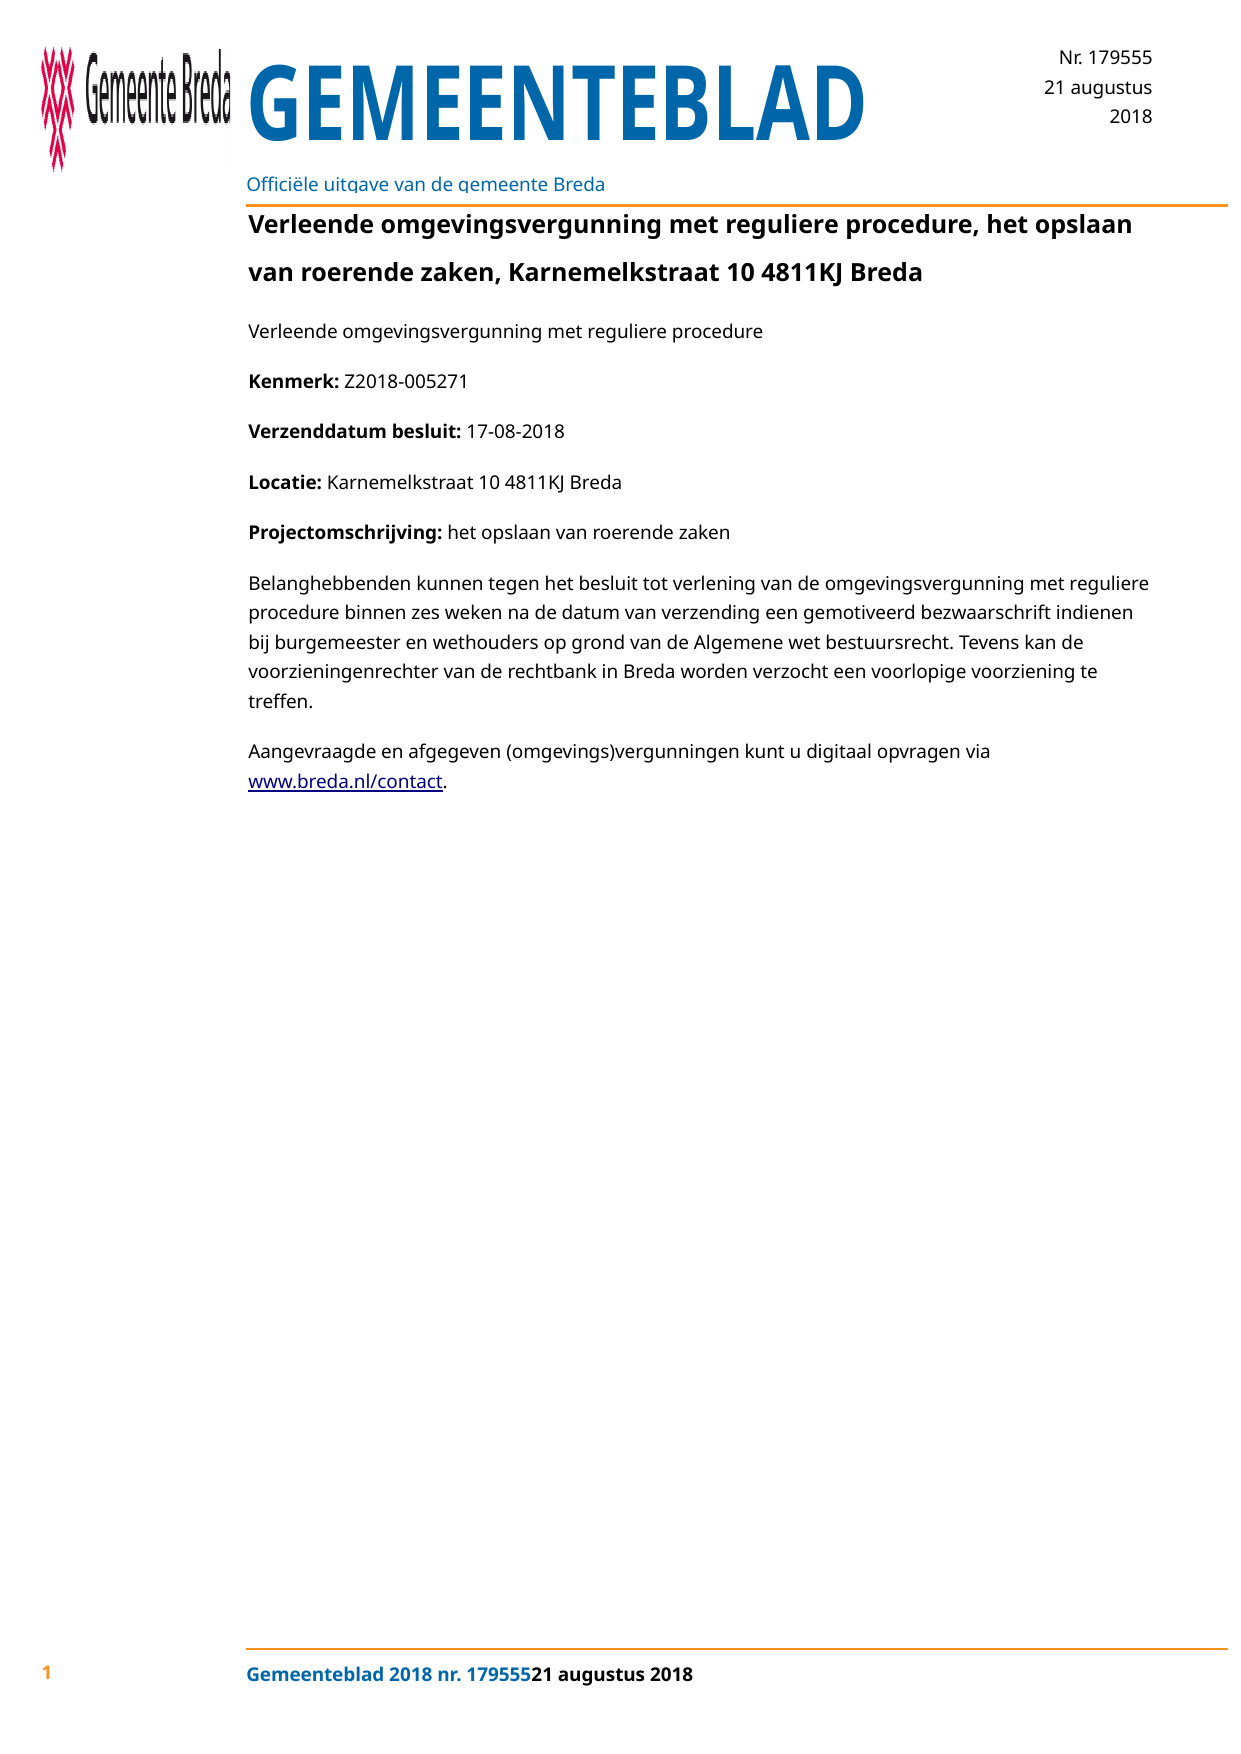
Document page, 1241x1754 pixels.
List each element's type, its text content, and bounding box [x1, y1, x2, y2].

text Aangevraagde en afgegeven (omgevings)vergunningen kunt u digitaal opvragen via www.breda.nl/contact. [248, 739, 1152, 794]
picture [41, 47, 231, 172]
text Kenmerk: Z2018-005271 [248, 368, 1152, 394]
text Locatie: Karnemelkstraat 10 4811KJ Breda [248, 469, 1152, 495]
text Verzenddatum besluit: 17-08-2018 [248, 419, 1152, 444]
text Belanghebbenden kunnen tegen het besluit tot verlening van de omgevingsvergunning met reguliere procedure binnen zes weken na de datum van verzending een gemotiveerd bezwaarschrift indienen bij burgemeester en wethouders op grond van de Algemene wet bestuursrecht. Tevens kan de voorzieningenrechter van de rechtbank in Breda worden verzocht een voorlopige voorziening te treffen. [248, 570, 1152, 714]
text Verleende omgevingsvergunning met reguliere procedure, het opslaan van roerende zaken, Karnemelkstraat 10 4811KJ Breda [248, 207, 1152, 288]
text Projectomschrijving: het opslaan van roerende zaken [248, 519, 1152, 545]
text Verleende omgevingsvergunning met reguliere procedure [248, 318, 1152, 344]
